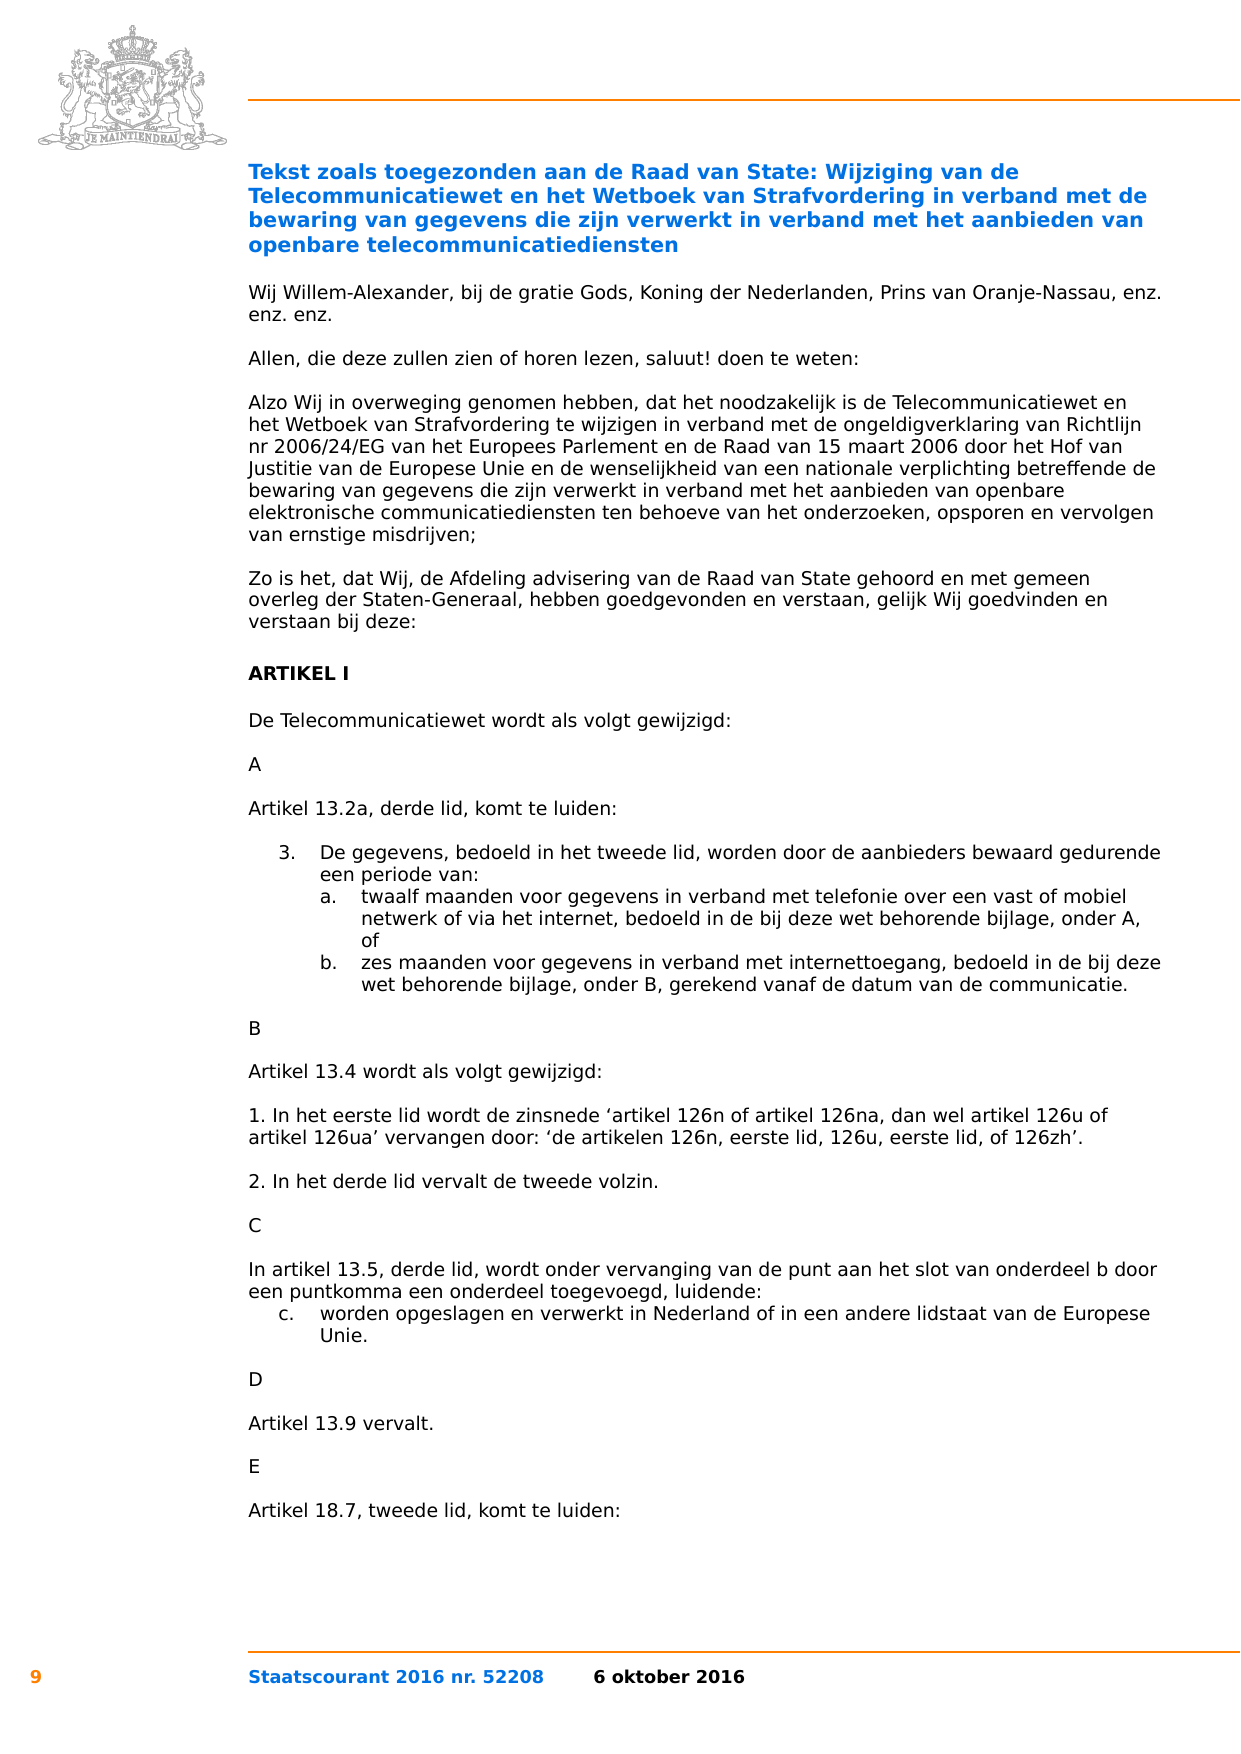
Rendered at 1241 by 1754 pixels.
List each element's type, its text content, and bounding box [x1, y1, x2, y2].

text B [248, 1018, 1163, 1039]
text b. zes maanden voor gegevens in verband met internettoegang, bedoeld in de bij deze wet behorende bijlage, onder B, gerekend vanaf de datum van de communicatie. [319, 952, 1163, 996]
text a. twaalf maanden voor gegevens in verband met telefonie over een vast of mobiel netwerk of via het internet, bedoeld in de bij deze wet behorende bijlage, onder A, of [319, 886, 1163, 952]
text Wij Willem-Alexander, bij de gratie Gods, Koning der Nederlanden, Prins van Oranje-Nassau, enz. enz. enz. [248, 282, 1163, 326]
text 3. De gegevens, bedoeld in het tweede lid, worden door de aanbieders bewaard gedurende een periode van: [278, 842, 1163, 886]
text D [248, 1369, 1163, 1391]
text E [248, 1456, 1163, 1478]
text c. worden opgeslagen en verwerkt in Nederland of in een andere lidstaat van de Europese Unie. [278, 1303, 1163, 1347]
text Allen, die deze zullen zien of horen lezen, saluut! doen te weten: [248, 348, 1163, 370]
text Zo is het, dat Wij, de Afdeling advisering van de Raad van State gehoord en met gemeen overleg der Staten-Generaal, hebben goedgevonden en verstaan, gelijk Wij goedvinden en verstaan bij deze: [248, 567, 1163, 633]
subtitle ARTIKEL I [248, 663, 1163, 685]
text In artikel 13.5, derde lid, wordt onder vervanging van de punt aan het slot van onderdeel b door een puntkomma een onderdeel toegevoegd, luidende: [248, 1259, 1163, 1303]
text Alzo Wij in overweging genomen hebben, dat het noodzakelijk is de Telecommunicatiewet en het Wetboek van Strafvordering te wijzigen in verband met de ongeldigverklaring van Richtlijn nr 2006/24/EG van het Europees Parlement en de Raad van 15 maart 2006 door het Hof van Justitie van de Europese Unie en de wenselijkheid van een nationale verplichting betreffende de bewaring van gegevens die zijn verwerkt in verband met het aanbieden van openbare elektronische communicatiediensten ten behoeve van het onderzoeken, opsporen en vervolgen van ernstige misdrijven; [248, 392, 1163, 546]
picture [38, 25, 227, 150]
text A [248, 754, 1163, 776]
text C [248, 1215, 1163, 1237]
text Artikel 13.4 wordt als volgt gewijzigd: [248, 1061, 1163, 1083]
text Artikel 13.9 vervalt. [248, 1412, 1163, 1434]
subtitle Tekst zoals toegezonden aan de Raad van State: Wijziging van de Telecommunicatiewet en het Wetboek van Strafvordering in verband met de bewaring van gegevens die zijn verwerkt in verband met het aanbieden van openbare telecommunicatiediensten [248, 160, 1163, 257]
text Artikel 18.7, tweede lid, komt te luiden: [248, 1500, 1163, 1522]
text De Telecommunicatiewet wordt als volgt gewijzigd: [248, 710, 1163, 732]
text 2. In het derde lid vervalt de tweede volzin. [248, 1171, 1163, 1193]
text 1. In het eerste lid wordt de zinsnede ‘artikel 126n of artikel 126na, dan wel artikel 126u of artikel 126ua’ vervangen door: ‘de artikelen 126n, eerste lid, 126u, eerste lid, of 126zh’. [248, 1105, 1163, 1149]
text Artikel 13.2a, derde lid, komt te luiden: [248, 798, 1163, 820]
